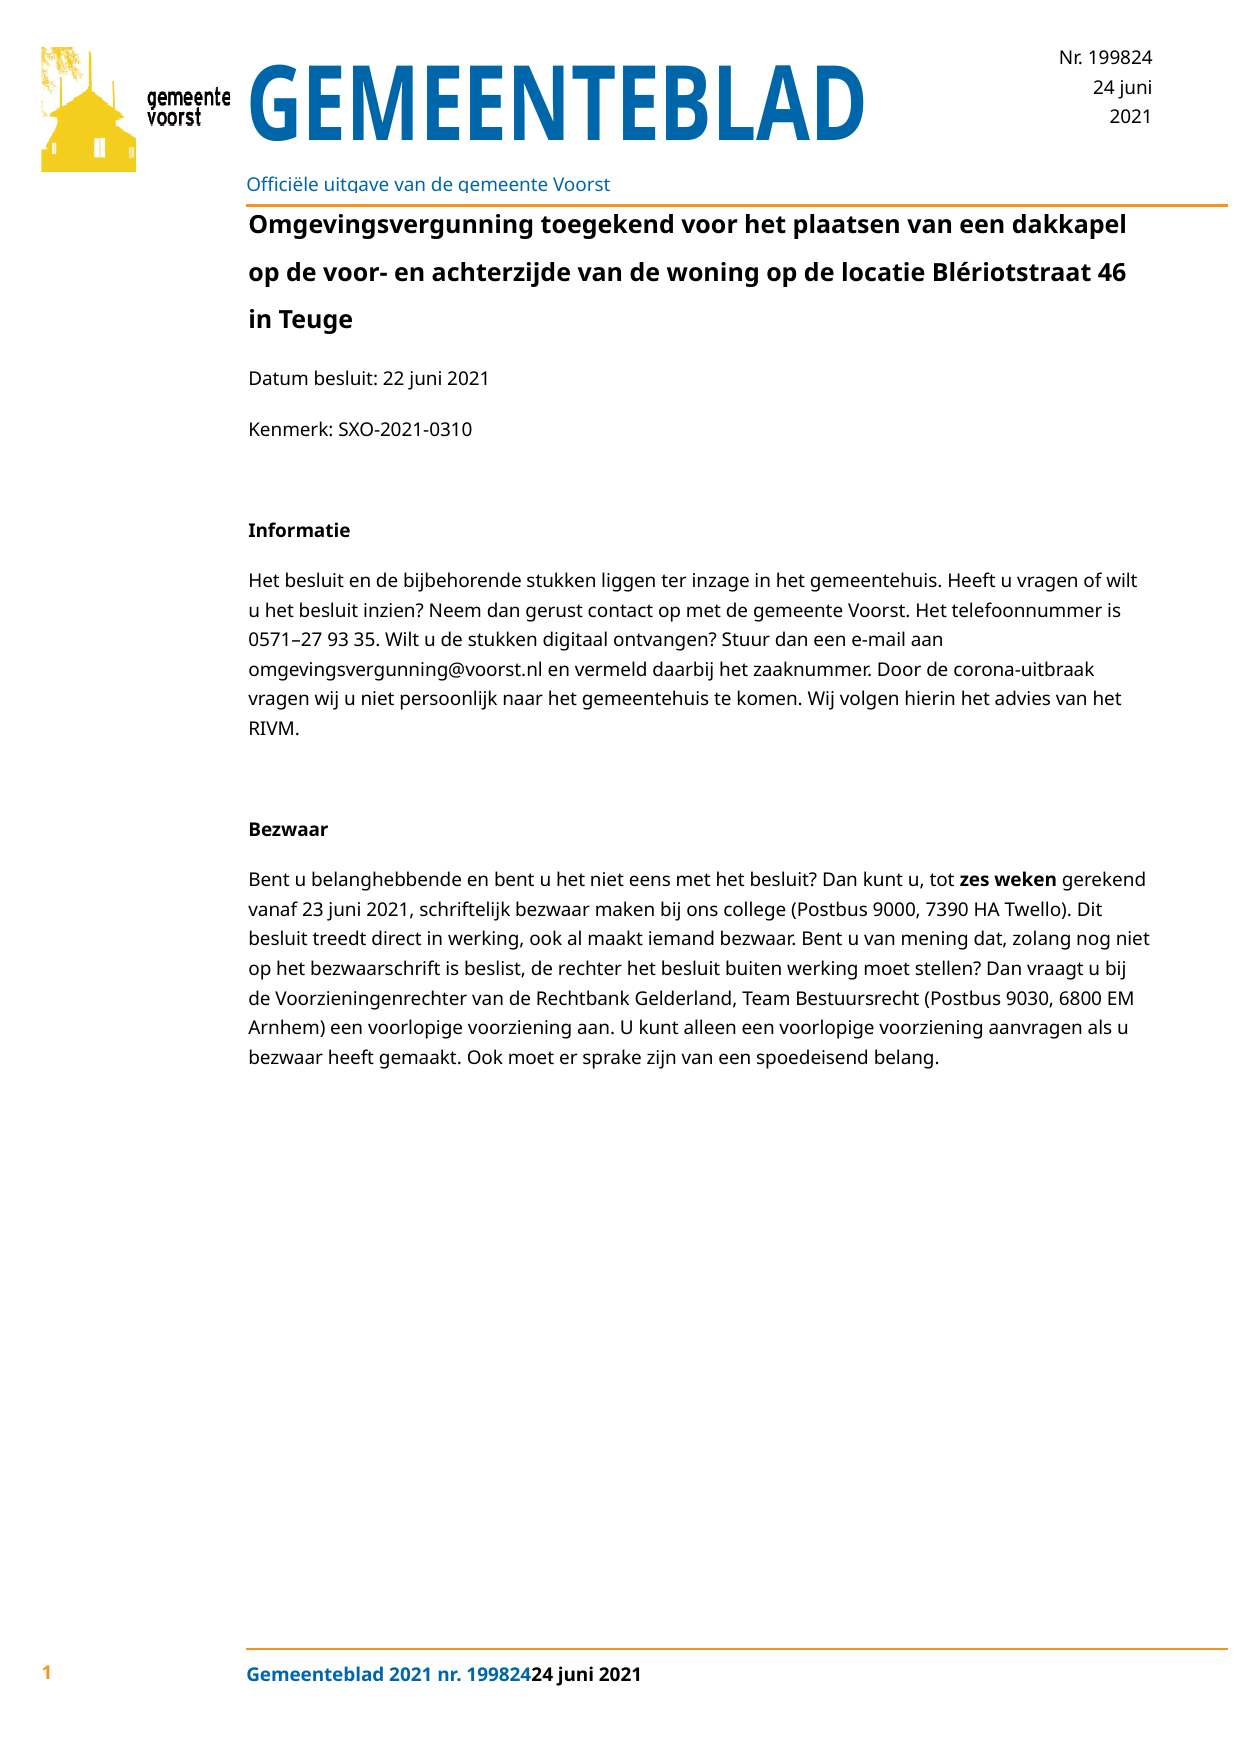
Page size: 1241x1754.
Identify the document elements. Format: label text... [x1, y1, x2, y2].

text Kenmerk: SXO-2021-0310 [248, 416, 1152, 442]
text Informatie [248, 517, 1152, 542]
text Omgevingsvergunning toegekend voor het plaatsen van een dakkapel op de voor- en achterzijde van de woning op de locatie Blériotstraat 46 in Teuge [248, 207, 1152, 336]
text Bent u belanghebbende en bent u het niet eens met het besluit? Dan kunt u, tot zes weken gerekend vanaf 23 juni 2021, schriftelijk bezwaar maken bij ons college (Postbus 9000, 7390 HA Twello). Dit besluit treedt direct in werking, ook al maakt iemand bezwaar. Bent u van mening dat, zolang nog niet op het bezwaarschrift is beslist, de rechter het besluit buiten werking moet stellen? Dan vraagt u bij de Voorzieningenrechter van de Rechtbank Gelderland, Team Bestuursrecht (Postbus 9030, 6800 EM Arnhem) een voorlopige voorziening aan. U kunt alleen een voorlopige voorziening aanvragen als u bezwaar heeft gemaakt. Ook moet er sprake zijn van een spoedeisend belang. [248, 866, 1152, 1069]
text Het besluit en de bijbehorende stukken liggen ter inzage in het gemeentehuis. Heeft u vragen of wilt u het besluit inzien? Neem dan gerust contact op met de gemeente Voorst. Het telefoonnummer is 0571–27 93 35. Wilt u de stukken digitaal ontvangen? Stuur dan een e-mail aan omgevingsvergunning@voorst.nl en vermeld daarbij het zaaknummer. Door de corona-uitbraak vragen wij u niet persoonlijk naar het gemeentehuis te komen. Wij volgen hierin het advies van het RIVM. [248, 567, 1152, 741]
text Bezwaar [248, 816, 1152, 842]
picture [41, 47, 231, 172]
text Datum besluit: 22 juni 2021 [248, 366, 1152, 391]
